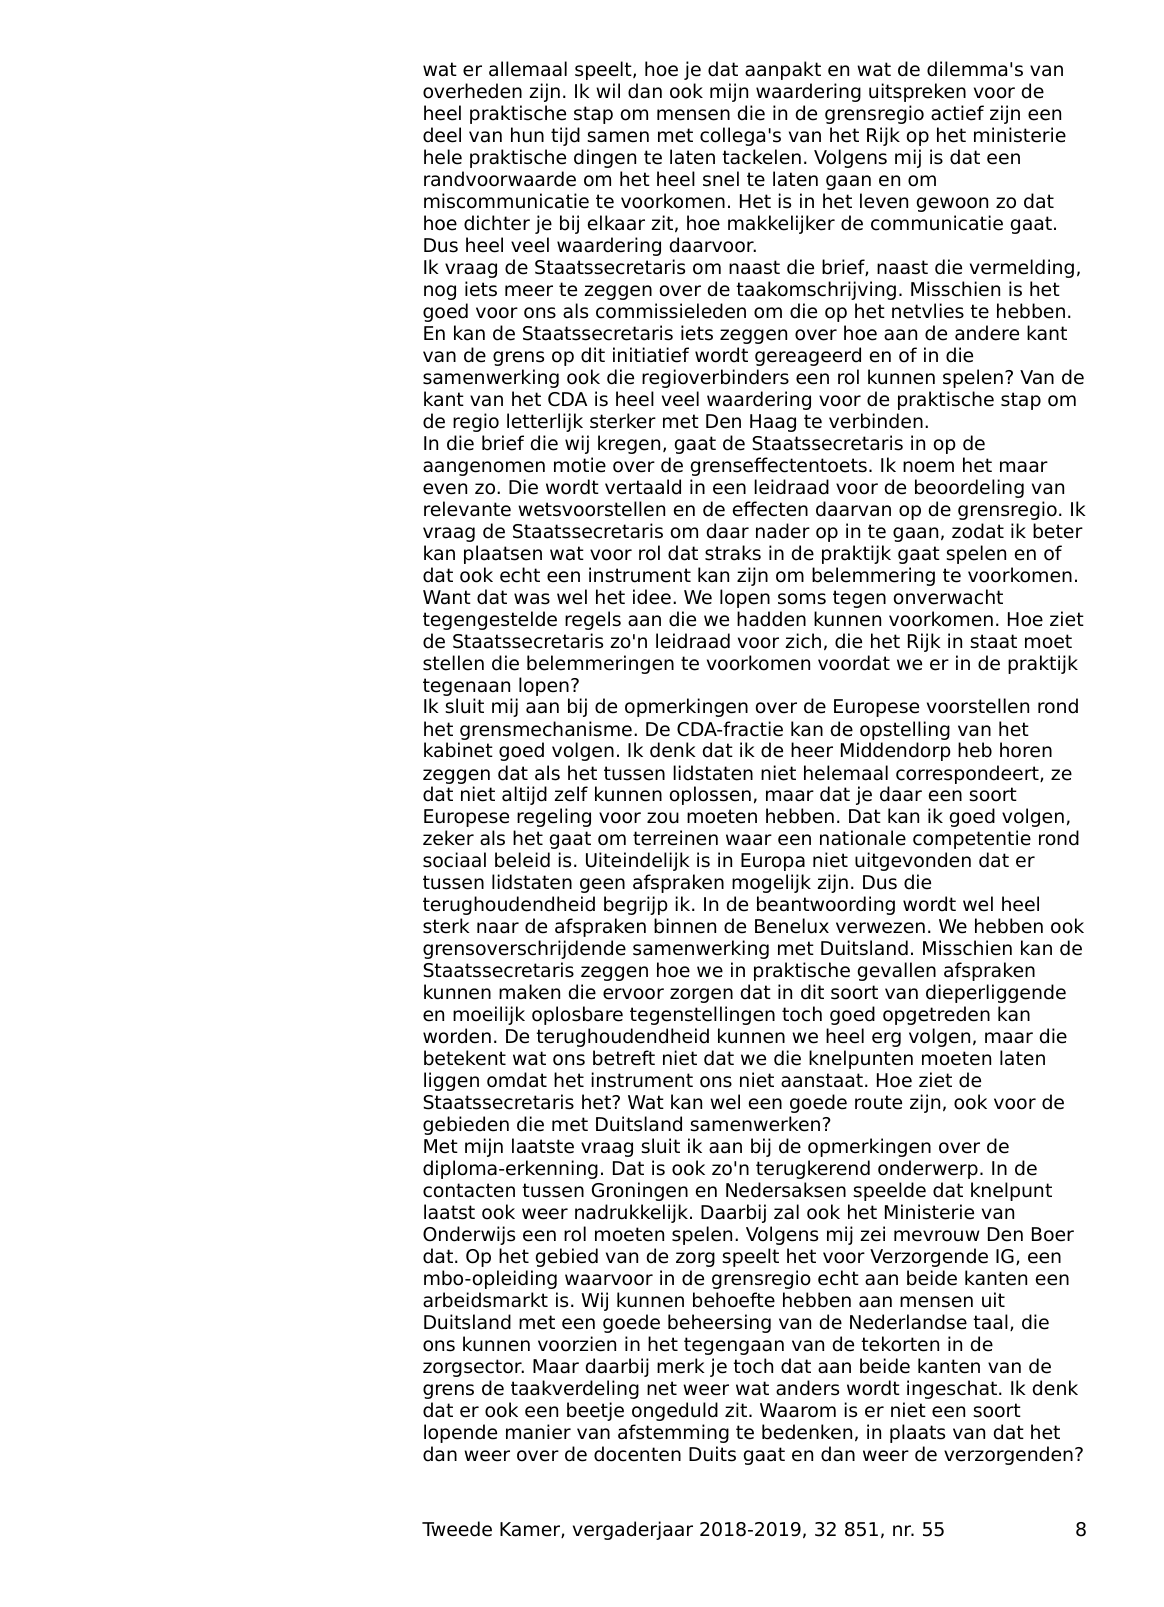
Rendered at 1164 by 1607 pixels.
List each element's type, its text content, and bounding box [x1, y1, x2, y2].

text In die brief die wij kregen, gaat de Staatssecretaris in op de aangenomen motie over de grenseffectentoets. Ik noem het maar even zo. Die wordt vertaald in een leidraad voor de beoordeling van relevante wetsvoorstellen en de effecten daarvan op de grensregio. Ik vraag de Staatssecretaris om daar nader op in te gaan, zodat ik beter kan plaatsen wat voor rol dat straks in de praktijk gaat spelen en of dat ook echt een instrument kan zijn om belemmering te voorkomen. Want dat was wel het idee. We lopen soms tegen onverwacht tegengestelde regels aan die we hadden kunnen voorkomen. Hoe ziet de Staatssecretaris zo'n leidraad voor zich, die het Rijk in staat moet stellen die belemmeringen te voorkomen voordat we er in de praktijk tegenaan lopen? [422, 433, 1087, 696]
text Ik sluit mij aan bij de opmerkingen over de Europese voorstellen rond het grensmechanisme. De CDA-fractie kan de opstelling van het kabinet goed volgen. Ik denk dat ik de heer Middendorp heb horen zeggen dat als het tussen lidstaten niet helemaal correspondeert, ze dat niet altijd zelf kunnen oplossen, maar dat je daar een soort Europese regeling voor zou moeten hebben. Dat kan ik goed volgen, zeker als het gaat om terreinen waar een nationale competentie rond sociaal beleid is. Uiteindelijk is in Europa niet uitgevonden dat er tussen lidstaten geen afspraken mogelijk zijn. Dus die terughoudendheid begrijp ik. In de beantwoording wordt wel heel sterk naar de afspraken binnen de Benelux verwezen. We hebben ook grensoverschrijdende samenwerking met Duitsland. Misschien kan de Staatssecretaris zeggen hoe we in praktische gevallen afspraken kunnen maken die ervoor zorgen dat in dit soort van dieperliggende en moeilijk oplosbare tegenstellingen toch goed opgetreden kan worden. De terughoudendheid kunnen we heel erg volgen, maar die betekent wat ons betreft niet dat we die knelpunten moeten laten liggen omdat het instrument ons niet aanstaat. Hoe ziet de Staatssecretaris het? Wat kan wel een goede route zijn, ook voor de gebieden die met Duitsland samenwerken? [422, 696, 1087, 1136]
text Met mijn laatste vraag sluit ik aan bij de opmerkingen over de diploma-erkenning. Dat is ook zo'n terugkerend onderwerp. In de contacten tussen Groningen en Nedersaksen speelde dat knelpunt laatst ook weer nadrukkelijk. Daarbij zal ook het Ministerie van Onderwijs een rol moeten spelen. Volgens mij zei mevrouw Den Boer dat. Op het gebied van de zorg speelt het voor Verzorgende IG, een mbo-opleiding waarvoor in de grensregio echt aan beide kanten een arbeidsmarkt is. Wij kunnen behoefte hebben aan mensen uit Duitsland met een goede beheersing van de Nederlandse taal, die ons kunnen voorzien in het tegengaan van de tekorten in de zorgsector. Maar daarbij merk je toch dat aan beide kanten van de grens de taakverdeling net weer wat anders wordt ingeschat. Ik denk dat er ook een beetje ongeduld zit. Waarom is er niet een soort lopende manier van afstemming te bedenken, in plaats van dat het dan weer over de docenten Duits gaat en dan weer de verzorgenden? [422, 1136, 1087, 1466]
text wat er allemaal speelt, hoe je dat aanpakt en wat de dilemma's van overheden zijn. Ik wil dan ook mijn waardering uitspreken voor de heel praktische stap om mensen die in de grensregio actief zijn een deel van hun tijd samen met collega's van het Rijk op het ministerie hele praktische dingen te laten tackelen. Volgens mij is dat een randvoorwaarde om het heel snel te laten gaan en om miscommunicatie te voorkomen. Het is in het leven gewoon zo dat hoe dichter je bij elkaar zit, hoe makkelijker de communicatie gaat. Dus heel veel waardering daarvoor. [422, 59, 1087, 257]
text Ik vraag de Staatssecretaris om naast die brief, naast die vermelding, nog iets meer te zeggen over de taakomschrijving. Misschien is het goed voor ons als commissieleden om die op het netvlies te hebben. En kan de Staatssecretaris iets zeggen over hoe aan de andere kant van de grens op dit initiatief wordt gereageerd en of in die samenwerking ook die regioverbinders een rol kunnen spelen? Van de kant van het CDA is heel veel waardering voor de praktische stap om de regio letterlijk sterker met Den Haag te verbinden. [422, 257, 1087, 433]
